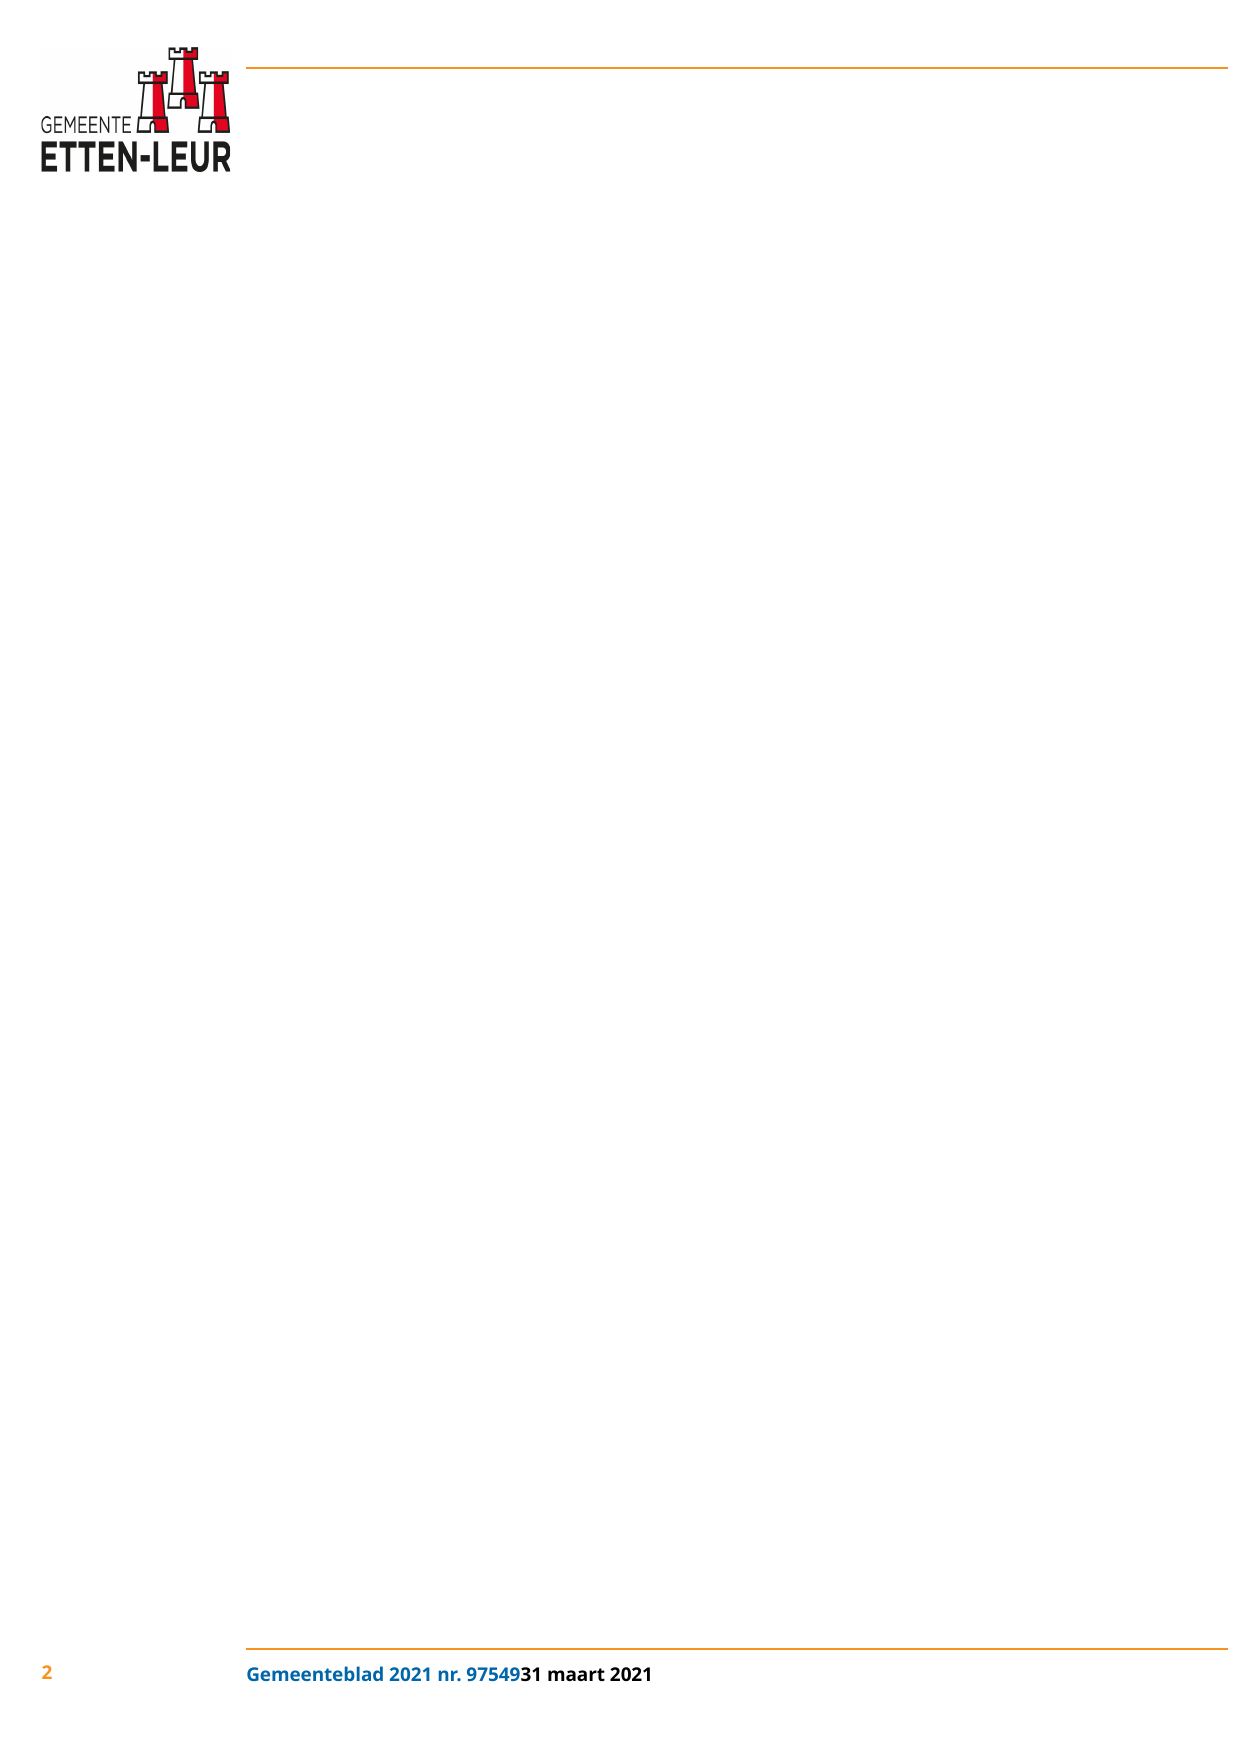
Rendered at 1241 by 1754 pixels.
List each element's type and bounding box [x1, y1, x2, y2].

picture [41, 47, 231, 172]
